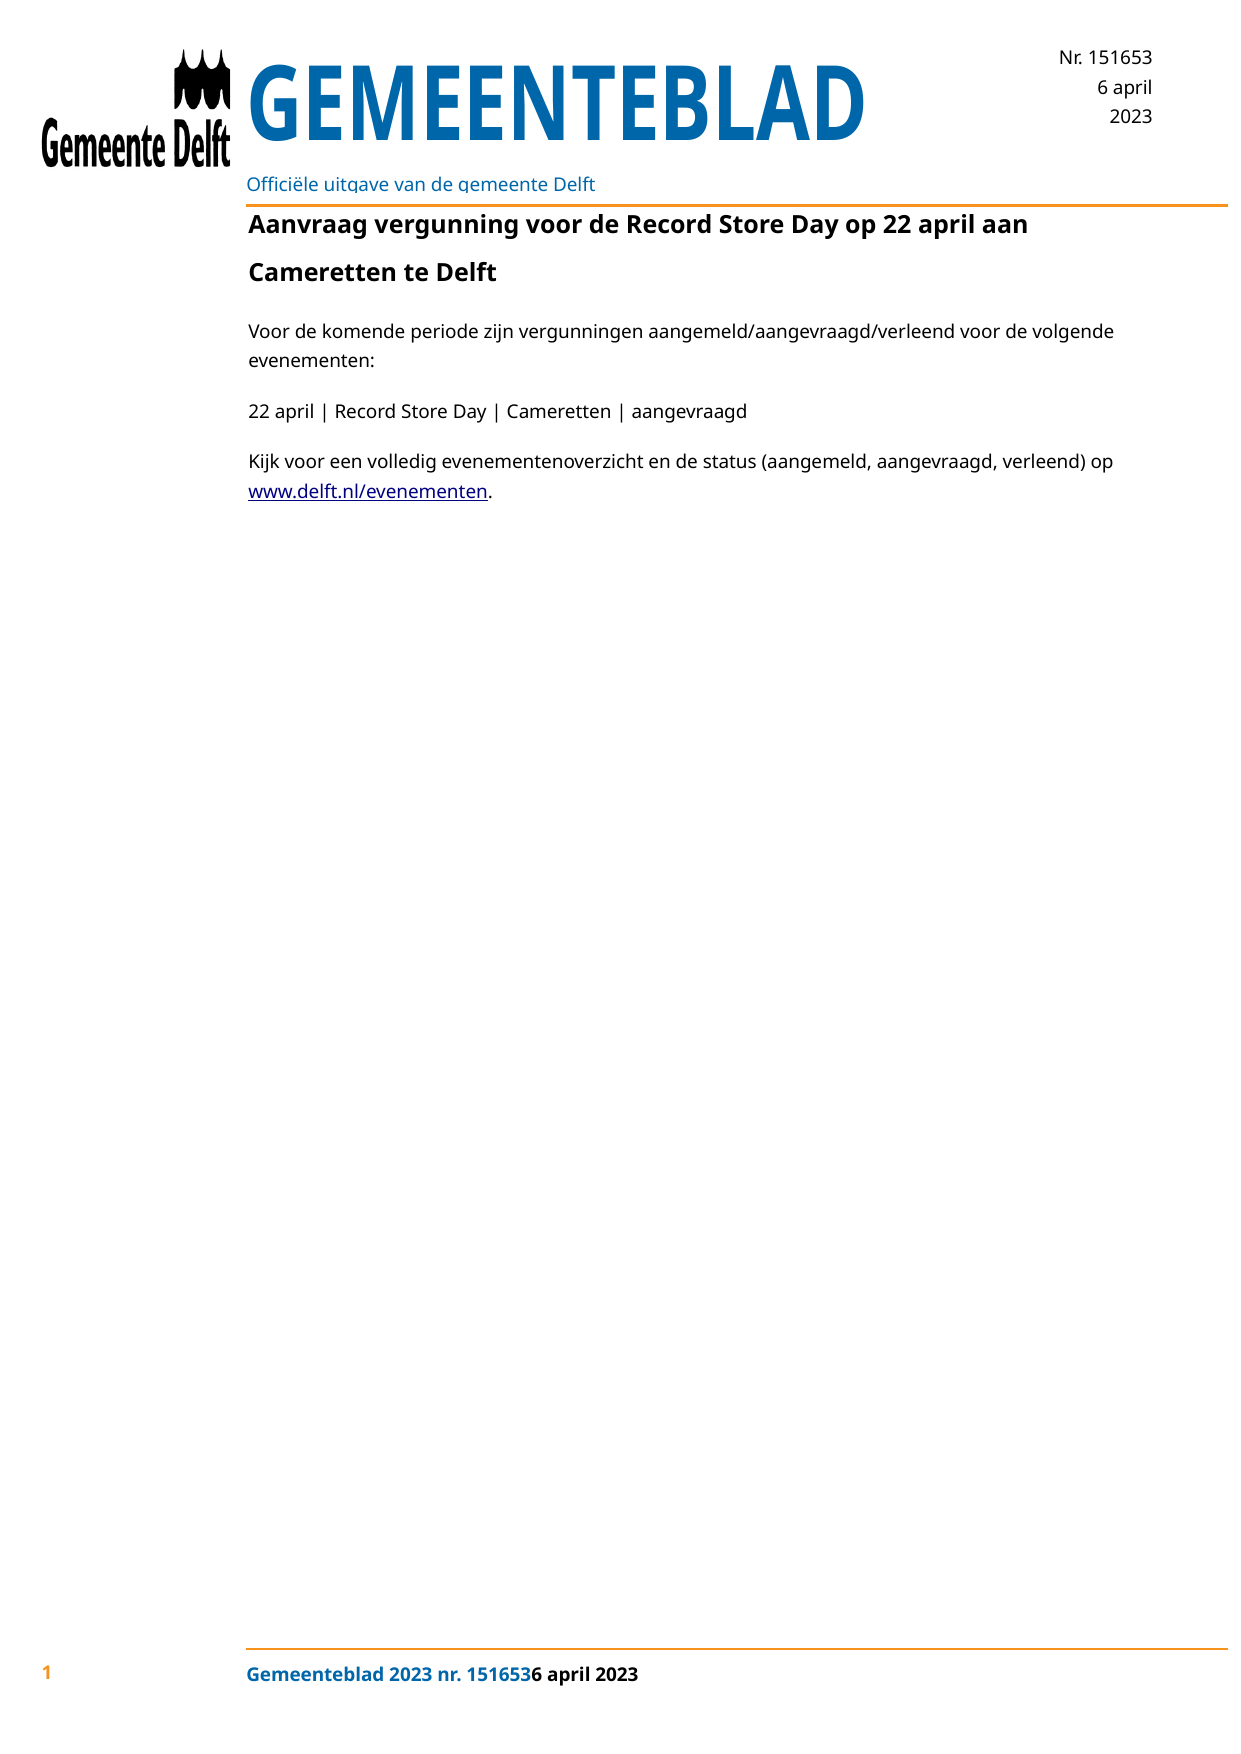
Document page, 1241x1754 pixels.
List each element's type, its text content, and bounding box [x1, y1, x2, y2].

text 22 april | Record Store Day | Cameretten | aangevraagd [248, 398, 1152, 424]
text Voor de komende periode zijn vergunningen aangemeld/aangevraagd/verleend voor de volgende evenementen: [248, 318, 1152, 373]
picture [41, 47, 231, 172]
text Kijk voor een volledig evenementenoverzicht en de status (aangemeld, aangevraagd, verleend) op www.delft.nl/evenementen. [248, 448, 1152, 504]
text Aanvraag vergunning voor de Record Store Day op 22 april aan Cameretten te Delft [248, 207, 1152, 288]
